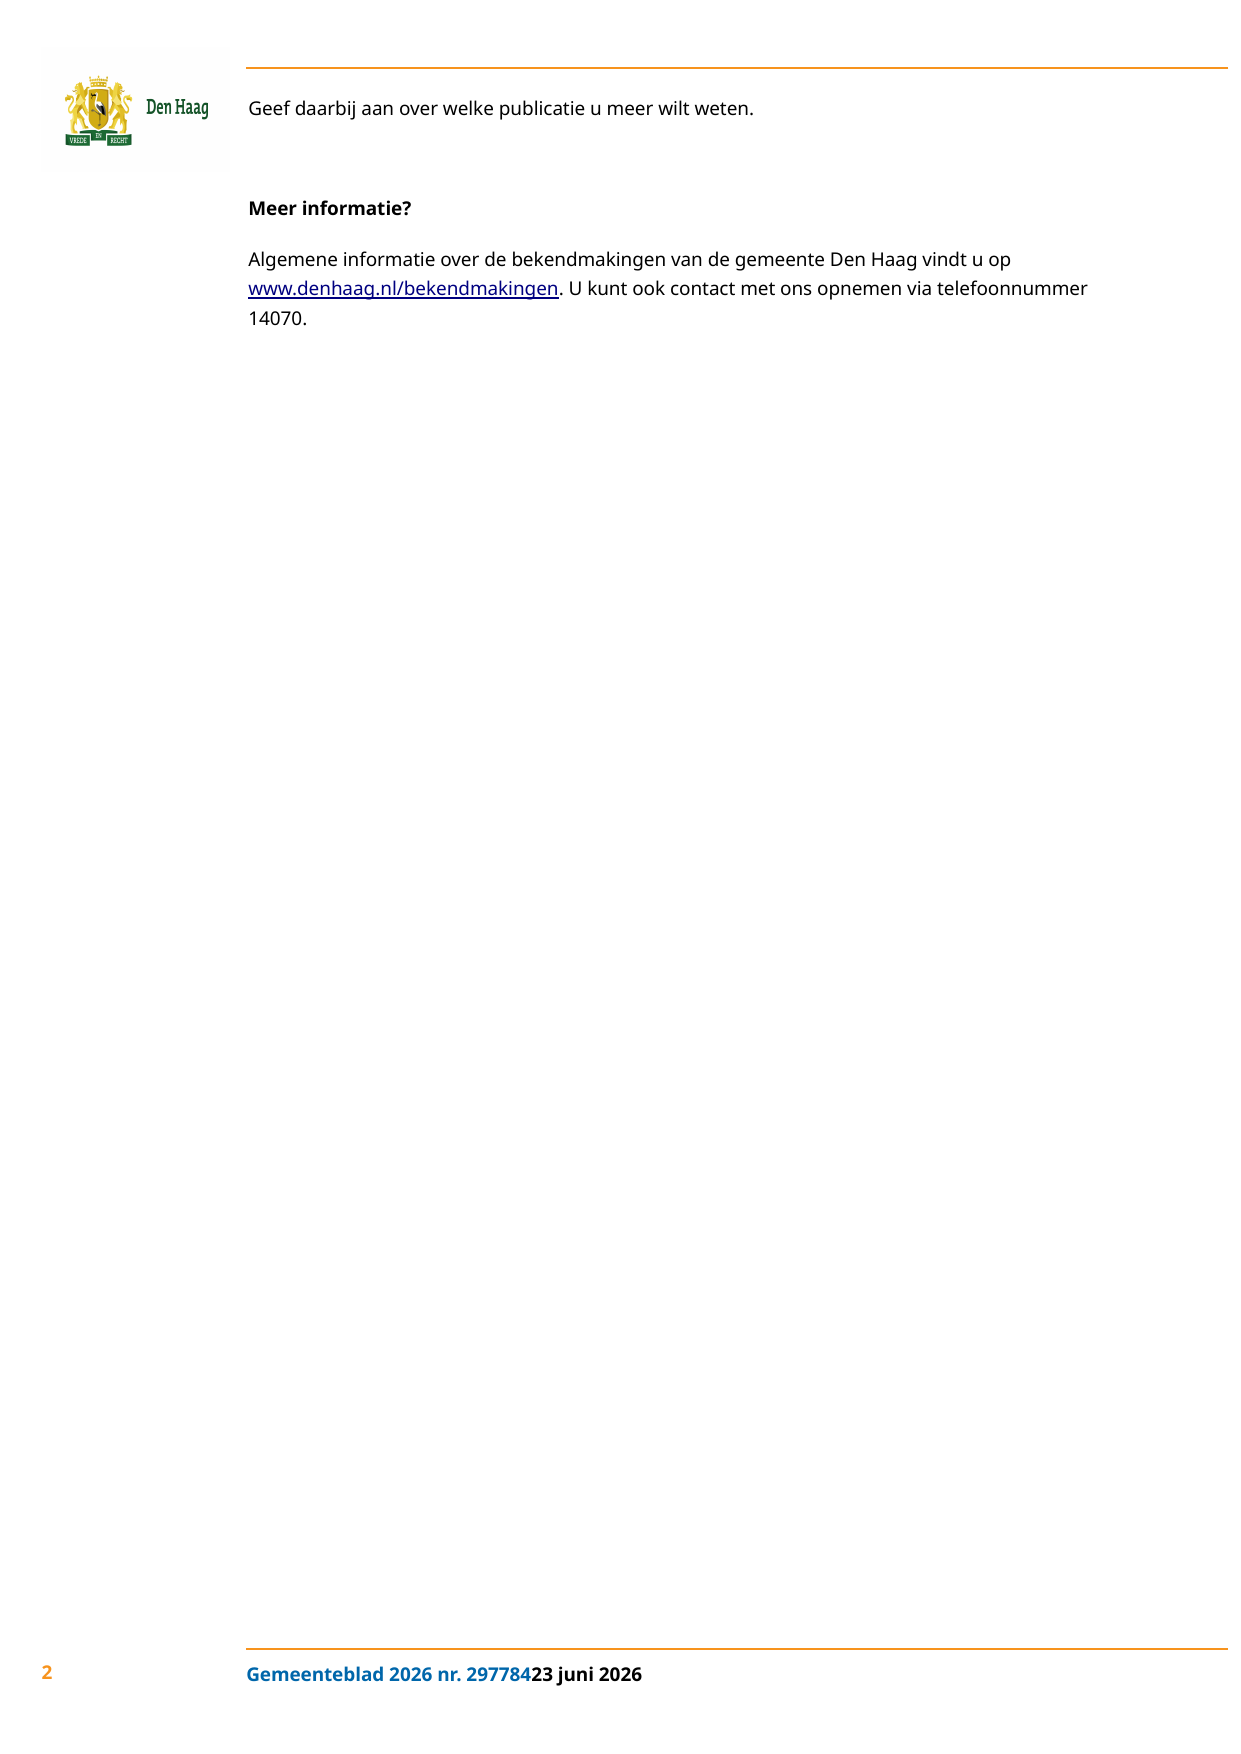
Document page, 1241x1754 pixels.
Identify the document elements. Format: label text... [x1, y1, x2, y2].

text Algemene informatie over de bekendmakingen van de gemeente Den Haag vindt u op www.denhaag.nl/bekendmakingen. U kunt ook contact met ons opnemen via telefoonnummer 14070. [248, 246, 1152, 331]
text Geef daarbij aan over welke publicatie u meer wilt weten. [248, 95, 1152, 121]
picture [41, 47, 231, 172]
text Meer informatie? [248, 196, 1152, 221]
